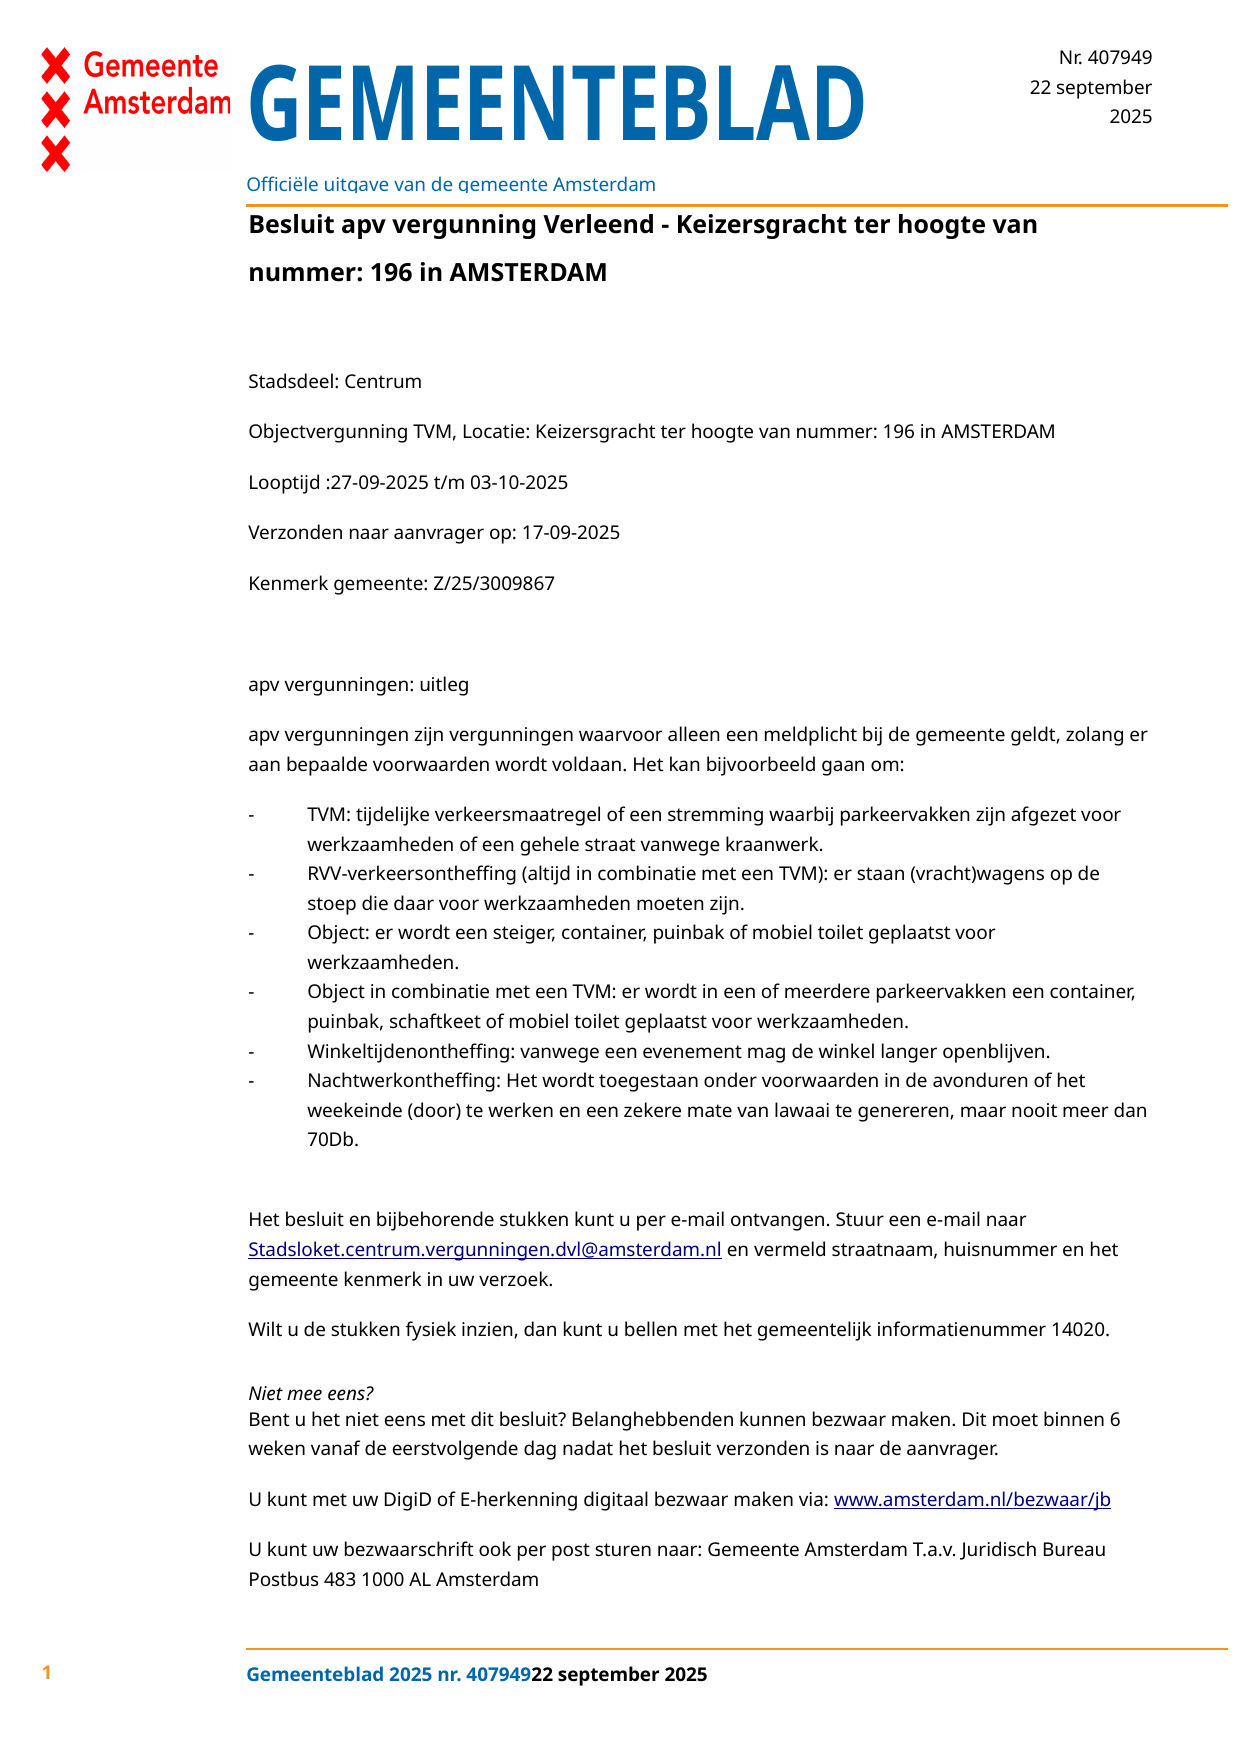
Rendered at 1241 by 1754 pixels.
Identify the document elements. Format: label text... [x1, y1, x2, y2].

text apv vergunningen: uitleg [248, 671, 1152, 697]
text Looptijd :27-09-2025 t/m 03-10-2025 [248, 469, 1152, 495]
text Niet mee eens? [248, 1380, 1152, 1406]
list Nachtwerkontheffing: Het wordt toegestaan onder voorwaarden in de avonduren of het weekeinde (door) te werken en een zekere mate van lawaai te genereren, maar nooit meer dan 70Db. [248, 1067, 1152, 1152]
text U kunt uw bezwaarschrift ook per post sturen naar: Gemeente Amsterdam T.a.v. Juridisch Bureau Postbus 483 1000 AL Amsterdam [248, 1536, 1152, 1592]
text U kunt met uw DigiD of E-herkenning digitaal bezwaar maken via: www.amsterdam.nl/bezwaar/jb [248, 1486, 1152, 1512]
text Objectvergunning TVM, Locatie: Keizersgracht ter hoogte van nummer: 196 in AMSTERDAM [248, 419, 1152, 444]
text Wilt u de stukken fysiek inzien, dan kunt u bellen met het gemeentelijk informatienummer 14020. [248, 1316, 1152, 1342]
picture [41, 47, 231, 172]
text Stadsdeel: Centrum [248, 368, 1152, 394]
text Bent u het niet eens met dit besluit? Belanghebbenden kunnen bezwaar maken. Dit moet binnen 6 weken vanaf de eerstvolgende dag nadat het besluit verzonden is naar de aanvrager. [248, 1406, 1152, 1461]
list Winkeltijdenontheffing: vanwege een evenement mag de winkel langer openblijven. [248, 1038, 1152, 1064]
text Besluit apv vergunning Verleend - Keizersgracht ter hoogte van nummer: 196 in AMSTERDAM [248, 207, 1152, 288]
text Het besluit en bijbehorende stukken kunt u per e-mail ontvangen. Stuur een e-mail naar Stadsloket.centrum.vergunningen.dvl@amsterdam.nl en vermeld straatnaam, huisnummer en het gemeente kenmerk in uw verzoek. [248, 1207, 1152, 1292]
list RVV-verkeersontheffing (altijd in combinatie met een TVM): er staan (vracht)wagens op de stoep die daar voor werkzaamheden moeten zijn. [248, 860, 1152, 916]
list TVM: tijdelijke verkeersmaatregel of een stremming waarbij parkeervakken zijn afgezet voor werkzaamheden of een gehele straat vanwege kraanwerk. [248, 801, 1152, 857]
text apv vergunningen zijn vergunningen waarvoor alleen een meldplicht bij de gemeente geldt, zolang er aan bepaalde voorwaarden wordt voldaan. Het kan bijvoorbeeld gaan om: [248, 721, 1152, 777]
text Verzonden naar aanvrager op: 17-09-2025 [248, 519, 1152, 545]
text Kenmerk gemeente: Z/25/3009867 [248, 570, 1152, 596]
list Object: er wordt een steiger, container, puinbak of mobiel toilet geplaatst voor werkzaamheden. [248, 919, 1152, 975]
list Object in combinatie met een TVM: er wordt in een of meerdere parkeervakken een container, puinbak, schaftkeet of mobiel toilet geplaatst voor werkzaamheden. [248, 979, 1152, 1034]
